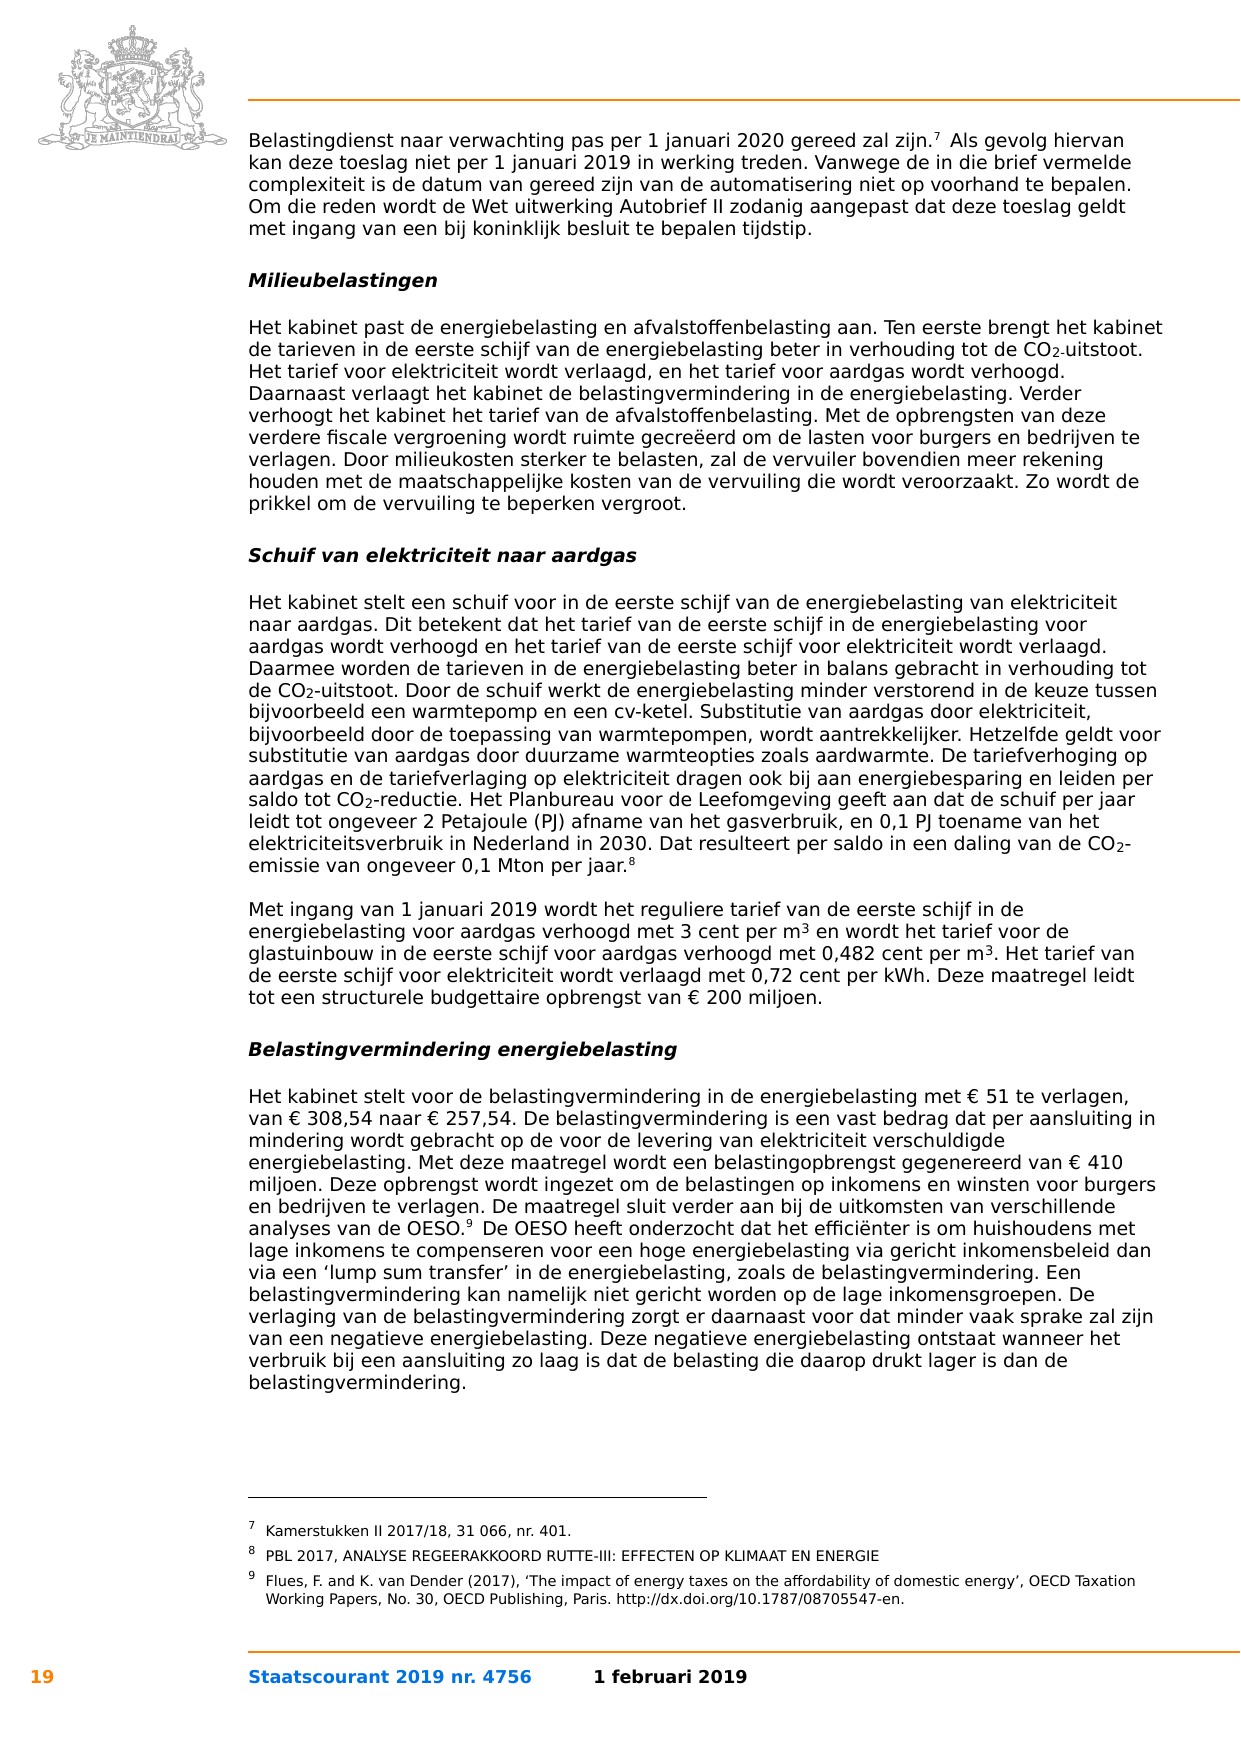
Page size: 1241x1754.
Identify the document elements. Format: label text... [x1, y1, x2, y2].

text PBL 2017, ANALYSE REGEERAKKOORD RUTTE-III: EFFECTEN OP KLIMAAT EN ENERGIE [248, 1544, 1163, 1566]
text Het kabinet stelt voor de belastingvermindering in de energiebelasting met € 51 te verlagen, van € 308,54 naar € 257,54. De belastingvermindering is een vast bedrag dat per aansluiting in mindering wordt gebracht op de voor de levering van elektriciteit verschuldigde energiebelasting. Met deze maatregel wordt een belastingopbrengst gegenereerd van € 410 miljoen. Deze opbrengst wordt ingezet om de belastingen op inkomens en winsten voor burgers en bedrijven te verlagen. De maatregel sluit verder aan bij de uitkomsten van verschillende analyses van de OESO. De OESO heeft onderzocht dat het efficiënter is om huishoudens met lage inkomens te compenseren voor een hoge energiebelasting via gericht inkomensbeleid dan via een ‘lump sum transfer’ in de energiebelasting, zoals de belastingvermindering. Een belastingvermindering kan namelijk niet gericht worden op de lage inkomensgroepen. De verlaging van de belastingvermindering zorgt er daarnaast voor dat minder vaak sprake zal zijn van een negatieve energiebelasting. Deze negatieve energiebelasting ontstaat wanneer het verbruik bij een aansluiting zo laag is dat de belasting die daarop drukt lager is dan de belastingvermindering. [248, 1086, 1163, 1394]
subtitle Schuif van elektriciteit naar aardgas [248, 544, 1163, 567]
subtitle Milieubelastingen [248, 270, 1163, 292]
text Het kabinet stelt een schuif voor in de eerste schijf van de energiebelasting van elektriciteit naar aardgas. Dit betekent dat het tarief van de eerste schijf in de energiebelasting voor aardgas wordt verhoogd en het tarief van de eerste schijf voor elektriciteit wordt verlaagd. Daarmee worden de tarieven in de energiebelasting beter in balans gebracht in verhouding tot de CO2-uitstoot. Door de schuif werkt de energiebelasting minder verstorend in de keuze tussen bijvoorbeeld een warmtepomp en een cv-ketel. Substitutie van aardgas door elektriciteit, bijvoorbeeld door de toepassing van warmtepompen, wordt aantrekkelijker. Hetzelfde geldt voor substitutie van aardgas door duurzame warmteopties zoals aardwarmte. De tariefverhoging op aardgas en de tariefverlaging op elektriciteit dragen ook bij aan energiebesparing en leiden per saldo tot CO2-reductie. Het Planbureau voor de Leefomgeving geeft aan dat de schuif per jaar leidt tot ongeveer 2 Petajoule (PJ) afname van het gasverbruik, en 0,1 PJ toename van het elektriciteitsverbruik in Nederland in 2030. Dat resulteert per saldo in een daling van de CO2-emissie van ongeveer 0,1 Mton per jaar. [248, 592, 1163, 877]
picture [38, 25, 227, 150]
text Belastingdienst naar verwachting pas per 1 januari 2020 gereed zal zijn. Als gevolg hiervan kan deze toeslag niet per 1 januari 2019 in werking treden. Vanwege de in die brief vermelde complexiteit is de datum van gereed zijn van de automatisering niet op voorhand te bepalen. Om die reden wordt de Wet uitwerking Autobrief II zodanig aangepast dat deze toeslag geldt met ingang van een bij koninklijk besluit te bepalen tijdstip. [248, 130, 1163, 240]
text Flues, F. and K. van Dender (2017), ‘The impact of energy taxes on the affordability of domestic energy’, OECD Taxation Working Papers, No. 30, OECD Publishing, Paris. http://dx.doi.org/10.1787/08705547-en. [248, 1569, 1163, 1608]
text Kamerstukken II 2017/18, 31 066, nr. 401. [248, 1519, 1163, 1541]
subtitle Belastingvermindering energiebelasting [248, 1039, 1163, 1061]
text Met ingang van 1 januari 2019 wordt het reguliere tarief van de eerste schijf in de energiebelasting voor aardgas verhoogd met 3 cent per m3 en wordt het tarief voor de glastuinbouw in de eerste schijf voor aardgas verhoogd met 0,482 cent per m3. Het tarief van de eerste schijf voor elektriciteit wordt verlaagd met 0,72 cent per kWh. Deze maatregel leidt tot een structurele budgettaire opbrengst van € 200 miljoen. [248, 899, 1163, 1009]
text Het kabinet past de energiebelasting en afvalstoffenbelasting aan. Ten eerste brengt het kabinet de tarieven in de eerste schijf van de energiebelasting beter in verhouding tot de CO2-uitstoot. Het tarief voor elektriciteit wordt verlaagd, en het tarief voor aardgas wordt verhoogd. Daarnaast verlaagt het kabinet de belastingvermindering in de energiebelasting. Verder verhoogt het kabinet het tarief van de afvalstoffenbelasting. Met de opbrengsten van deze verdere fiscale vergroening wordt ruimte gecreëerd om de lasten voor burgers en bedrijven te verlagen. Door milieukosten sterker te belasten, zal de vervuiler bovendien meer rekening houden met de maatschappelijke kosten van de vervuiling die wordt veroorzaakt. Zo wordt de prikkel om de vervuiling te beperken vergroot. [248, 317, 1163, 514]
